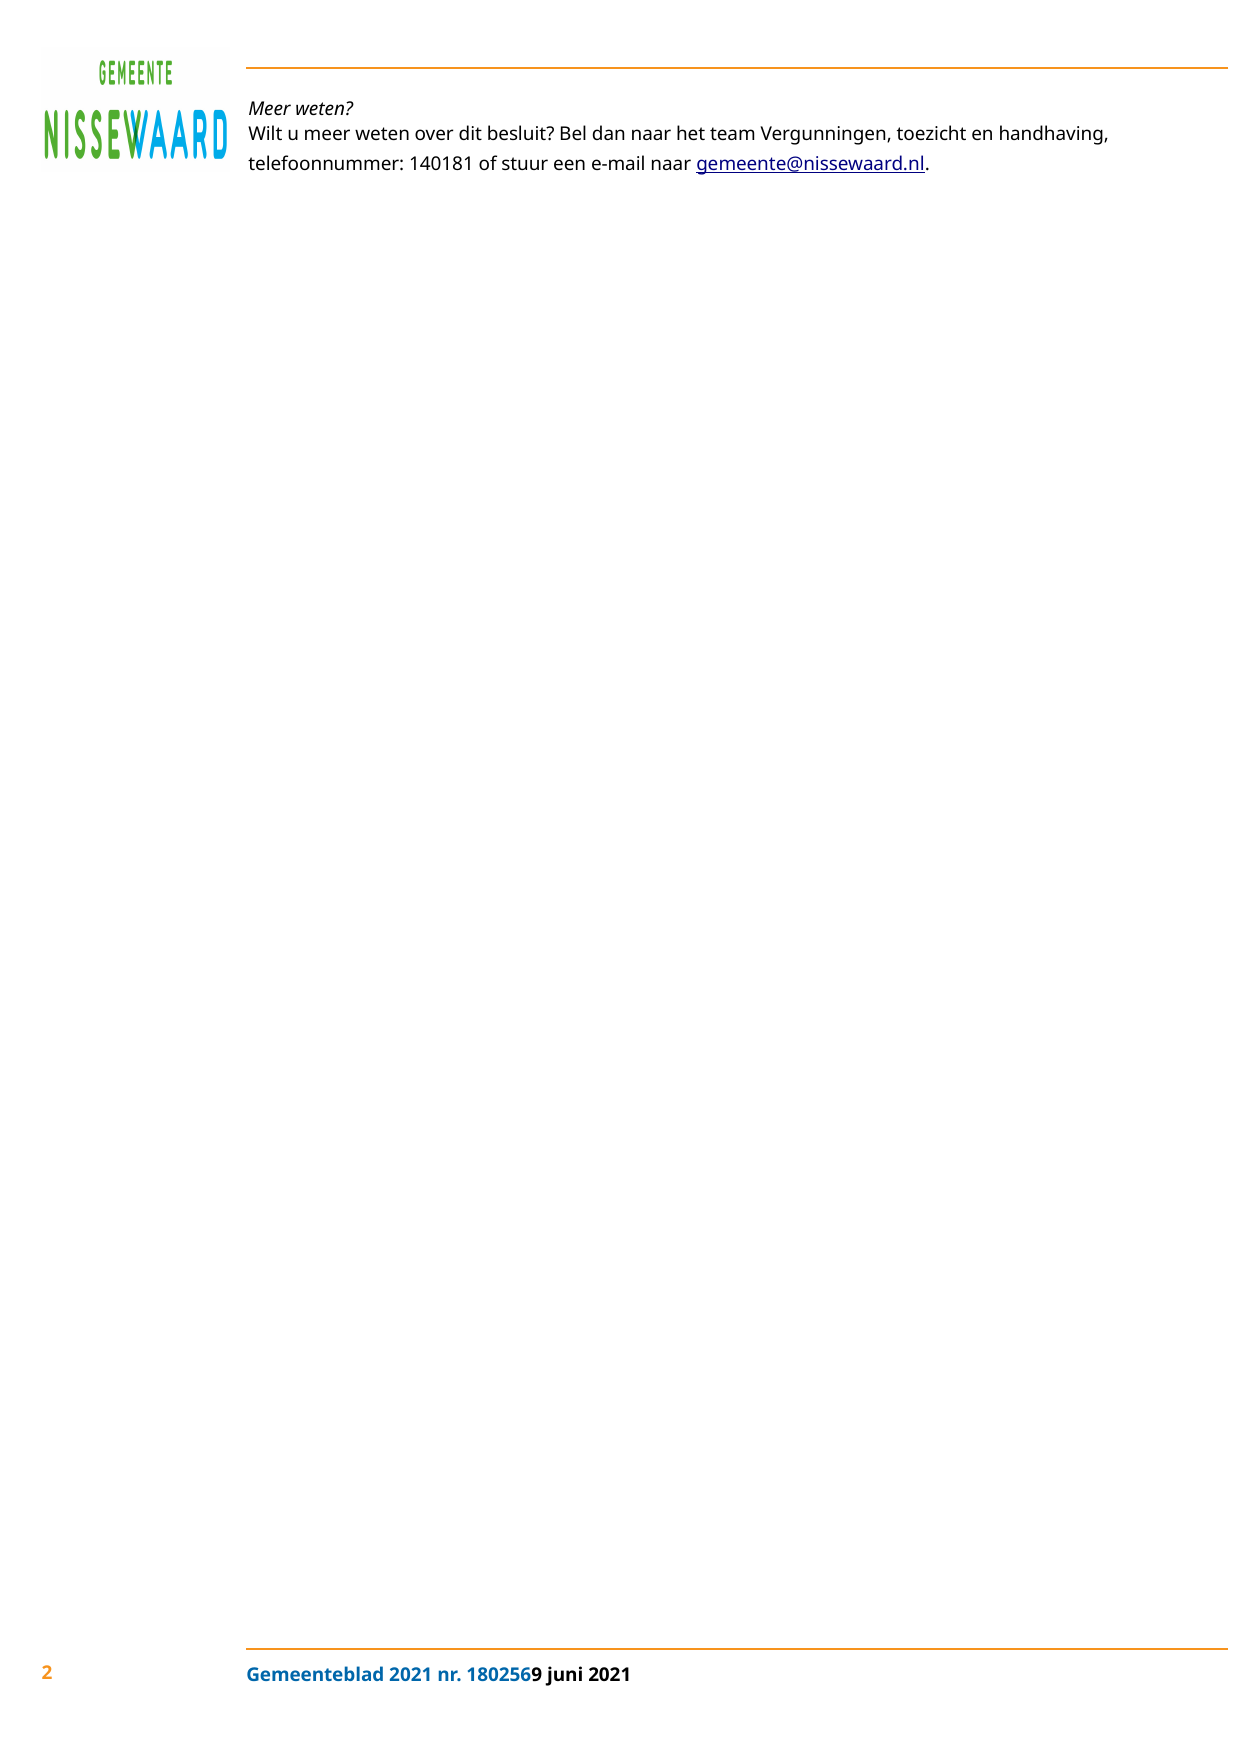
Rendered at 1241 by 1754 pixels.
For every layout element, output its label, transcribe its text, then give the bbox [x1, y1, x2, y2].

text Wilt u meer weten over dit besluit? Bel dan naar het team Vergunningen, toezicht en handhaving, telefoonnummer: 140181 of stuur een e-mail naar gemeente@nissewaard.nl. [248, 121, 1152, 176]
picture [41, 47, 231, 172]
text Meer weten? [248, 95, 1152, 121]
